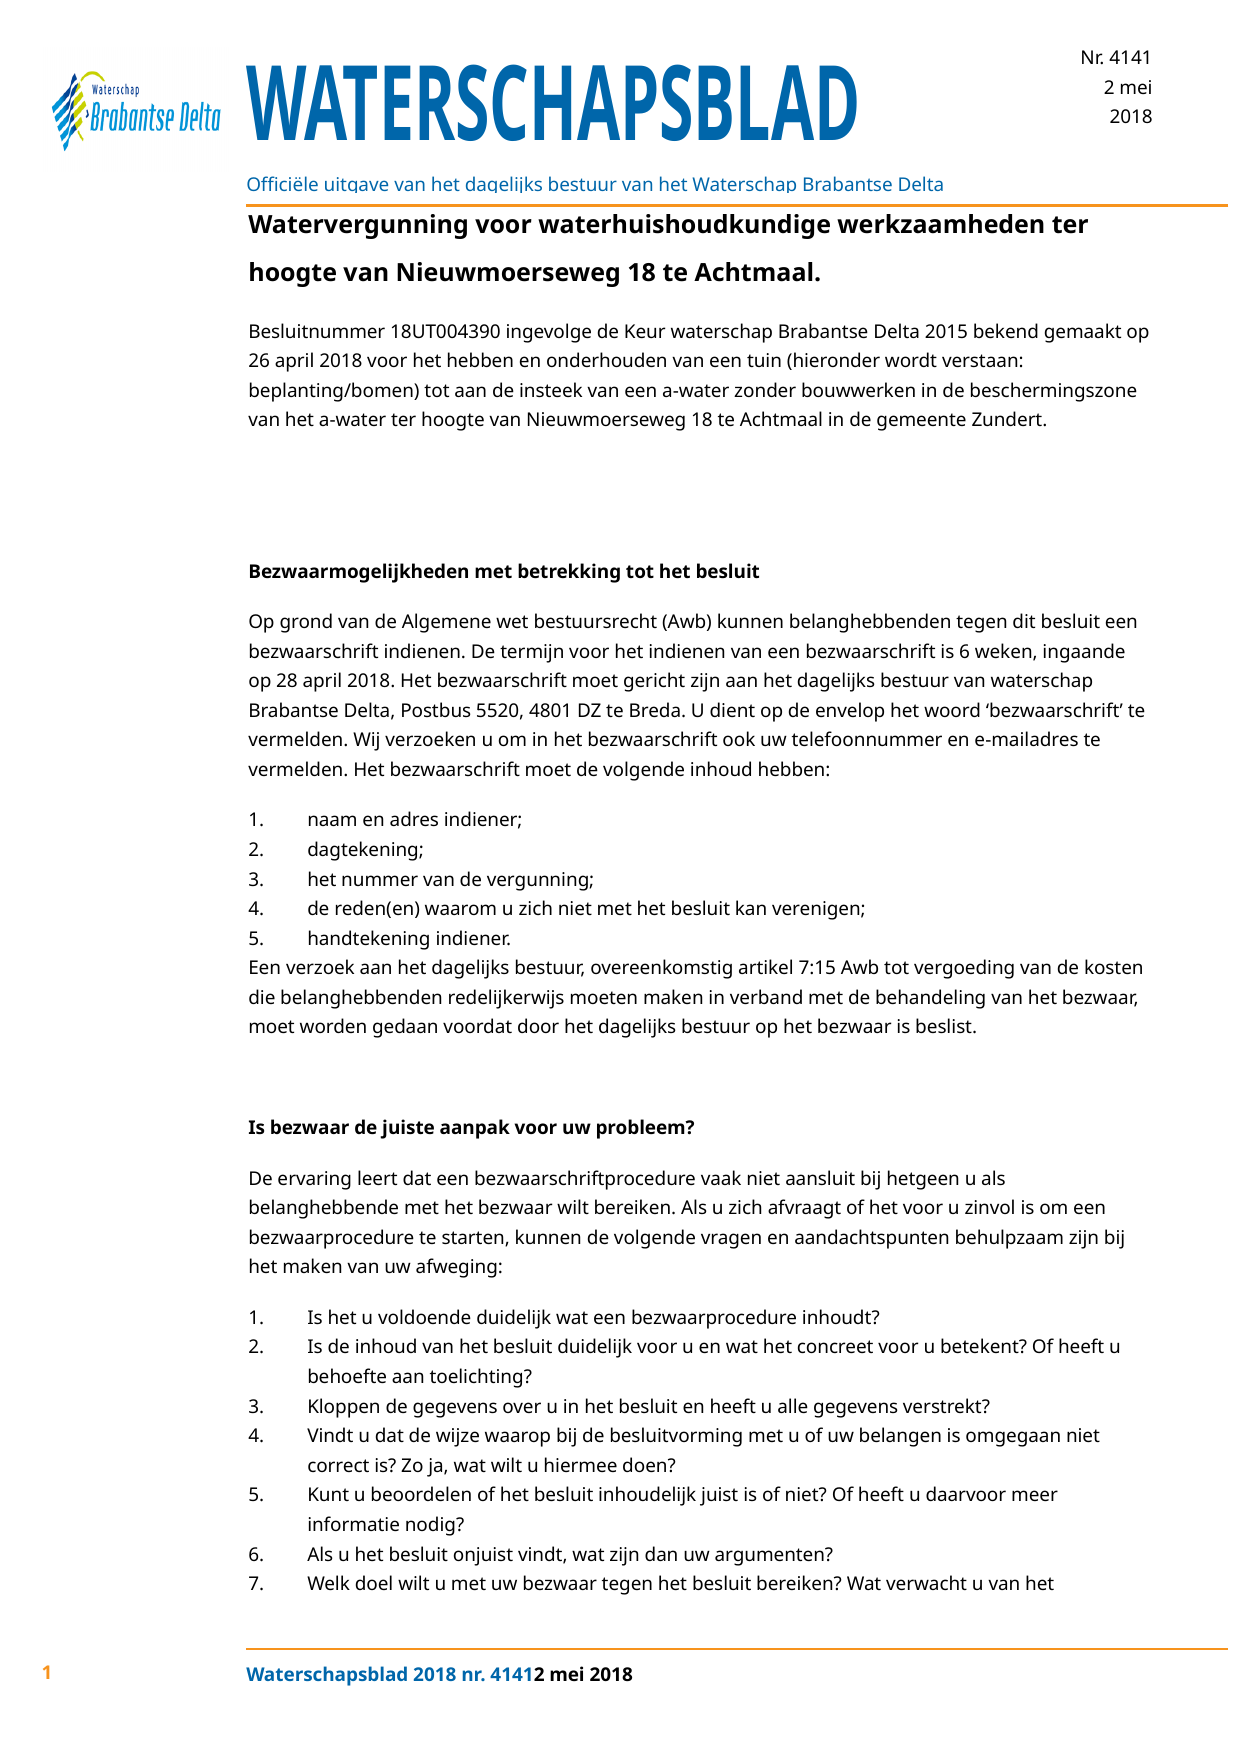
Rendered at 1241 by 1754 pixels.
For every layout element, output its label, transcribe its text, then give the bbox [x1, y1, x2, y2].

list Is het u voldoende duidelijk wat een bezwaarprocedure inhoudt? [248, 1304, 1152, 1330]
list de reden(en) waarom u zich niet met het besluit kan verenigen; [248, 895, 1152, 921]
text Op grond van de Algemene wet bestuursrecht (Awb) kunnen belanghebbenden tegen dit besluit een bezwaarschrift indienen. De termijn voor het indienen van een bezwaarschrift is 6 weken, ingaande op 28 april 2018. Het bezwaarschrift moet gericht zijn aan het dagelijks bestuur van waterschap Brabantse Delta, Postbus 5520, 4801 DZ te Breda. U dient op de envelop het woord ‘bezwaarschrift’ te vermelden. Wij verzoeken u om in het bezwaarschrift ook uw telefoonnummer en e‑mailadres te vermelden. Het bezwaarschrift moet de volgende inhoud hebben: [248, 608, 1152, 782]
text Een verzoek aan het dagelijks bestuur, overeenkomstig artikel 7:15 Awb tot vergoeding van de kosten die belanghebbenden redelijkerwijs moeten maken in verband met de behandeling van het bezwaar, moet worden gedaan voordat door het dagelijks bestuur op het bezwaar is beslist. [248, 954, 1152, 1039]
text De ervaring leert dat een bezwaarschriftprocedure vaak niet aansluit bij hetgeen u als belanghebbende met het bezwaar wilt bereiken. Als u zich afvraagt of het voor u zinvol is om een bezwaarprocedure te starten, kunnen de volgende vragen en aandachtspunten behulpzaam zijn bij het maken van uw afweging: [248, 1165, 1152, 1279]
text Is bezwaar de juiste aanpak voor uw probleem? [248, 1114, 1152, 1140]
list Kunt u beoordelen of het besluit inhoudelijk juist is of niet? Of heeft u daarvoor meer informatie nodig? [248, 1482, 1152, 1537]
list Is de inhoud van het besluit duidelijk voor u en wat het concreet voor u betekent? Of heeft u behoefte aan toelichting? [248, 1334, 1152, 1389]
list Als u het besluit onjuist vindt, wat zijn dan uw argumenten? [248, 1541, 1152, 1567]
text Bezwaarmogelijkheden met betrekking tot het besluit [248, 558, 1152, 584]
text Watervergunning voor waterhuishoudkundige werkzaamheden ter hoogte van Nieuwmoerseweg 18 te Achtmaal. [248, 207, 1152, 288]
list naam en adres indiener; [248, 807, 1152, 832]
text Besluitnummer 18UT004390 ingevolge de Keur waterschap Brabantse Delta 2015 bekend gemaakt op 26 april 2018 voor het hebben en onderhouden van een tuin (hieronder wordt verstaan: beplanting/bomen) tot aan de insteek van een a-water zonder bouwwerken in de beschermingszone van het a-water ter hoogte van Nieuwmoerseweg 18 te Achtmaal in de gemeente Zundert. [248, 318, 1152, 432]
list het nummer van de vergunning; [248, 866, 1152, 892]
list dagtekening; [248, 836, 1152, 862]
list Kloppen de gegevens over u in het besluit en heeft u alle gegevens verstrekt? [248, 1393, 1152, 1419]
picture [41, 47, 231, 172]
list Welk doel wilt u met uw bezwaar tegen het besluit bereiken? Wat verwacht u van het [248, 1570, 1152, 1596]
list Vindt u dat de wijze waarop bij de besluitvorming met u of uw belangen is omgegaan niet correct is? Zo ja, wat wilt u hiermee doen? [248, 1422, 1152, 1478]
list handtekening indiener. [248, 925, 1152, 951]
